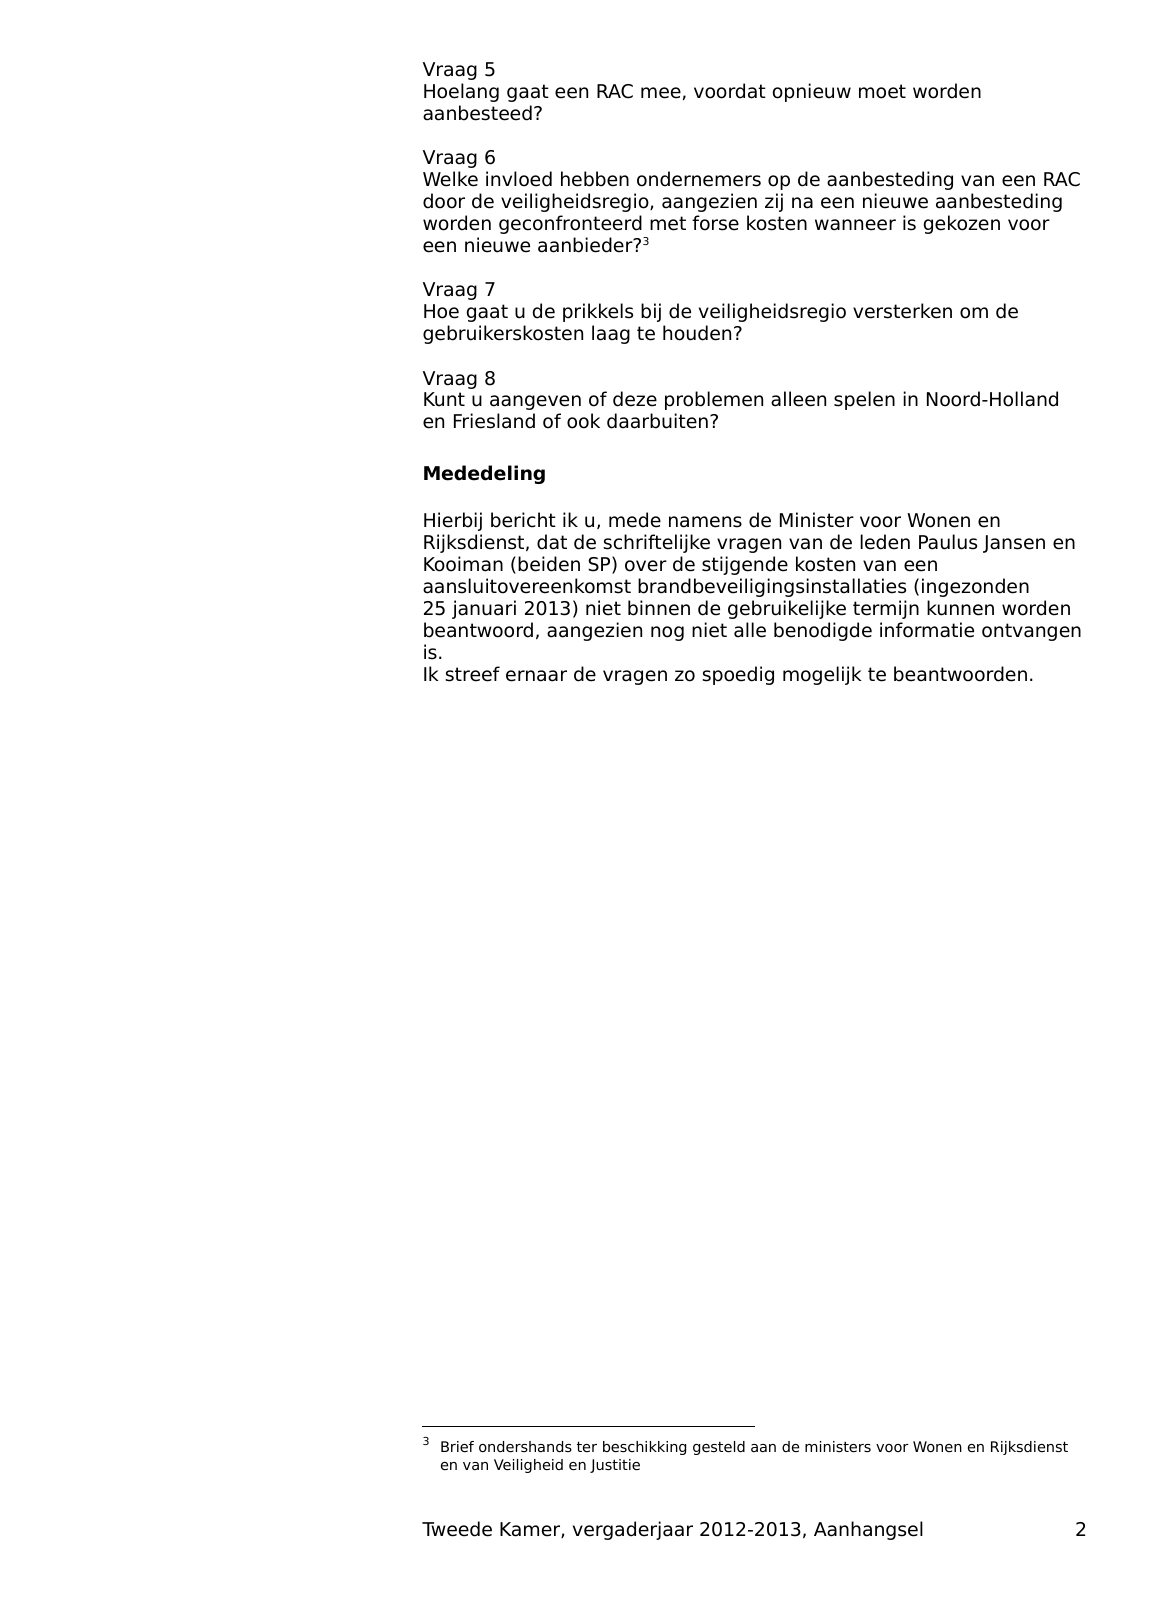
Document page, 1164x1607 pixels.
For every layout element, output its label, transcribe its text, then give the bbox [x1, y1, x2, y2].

text Ik streef ernaar de vragen zo spoedig mogelijk te beantwoorden. [422, 664, 1087, 686]
text Brief ondershands ter beschikking gesteld aan de ministers voor Wonen en Rijksdienst en van Veiligheid en Justitie [422, 1435, 1087, 1474]
subtitle Mededeling [422, 463, 1087, 485]
text Vraag 5 [422, 59, 1087, 81]
text Vraag 6 [422, 147, 1087, 169]
text Kunt u aangeven of deze problemen alleen spelen in Noord-Holland en Friesland of ook daarbuiten? [422, 389, 1087, 433]
text Hoe gaat u de prikkels bij de veiligheidsregio versterken om de gebruikerskosten laag te houden? [422, 301, 1087, 345]
text Welke invloed hebben ondernemers op de aanbesteding van een RAC door de veiligheidsregio, aangezien zij na een nieuwe aanbesteding worden geconfronteerd met forse kosten wanneer is gekozen voor een nieuwe aanbieder? [422, 169, 1087, 257]
text Vraag 8 [422, 367, 1087, 389]
text Hierbij bericht ik u, mede namens de Minister voor Wonen en Rijksdienst, dat de schriftelijke vragen van de leden Paulus Jansen en Kooiman (beiden SP) over de stijgende kosten van een aansluitovereenkomst brandbeveiligingsinstallaties (ingezonden 25 januari 2013) niet binnen de gebruikelijke termijn kunnen worden beantwoord, aangezien nog niet alle benodigde informatie ontvangen is. [422, 510, 1087, 664]
text Hoelang gaat een RAC mee, voordat opnieuw moet worden aanbesteed? [422, 81, 1087, 125]
text Vraag 7 [422, 279, 1087, 301]
